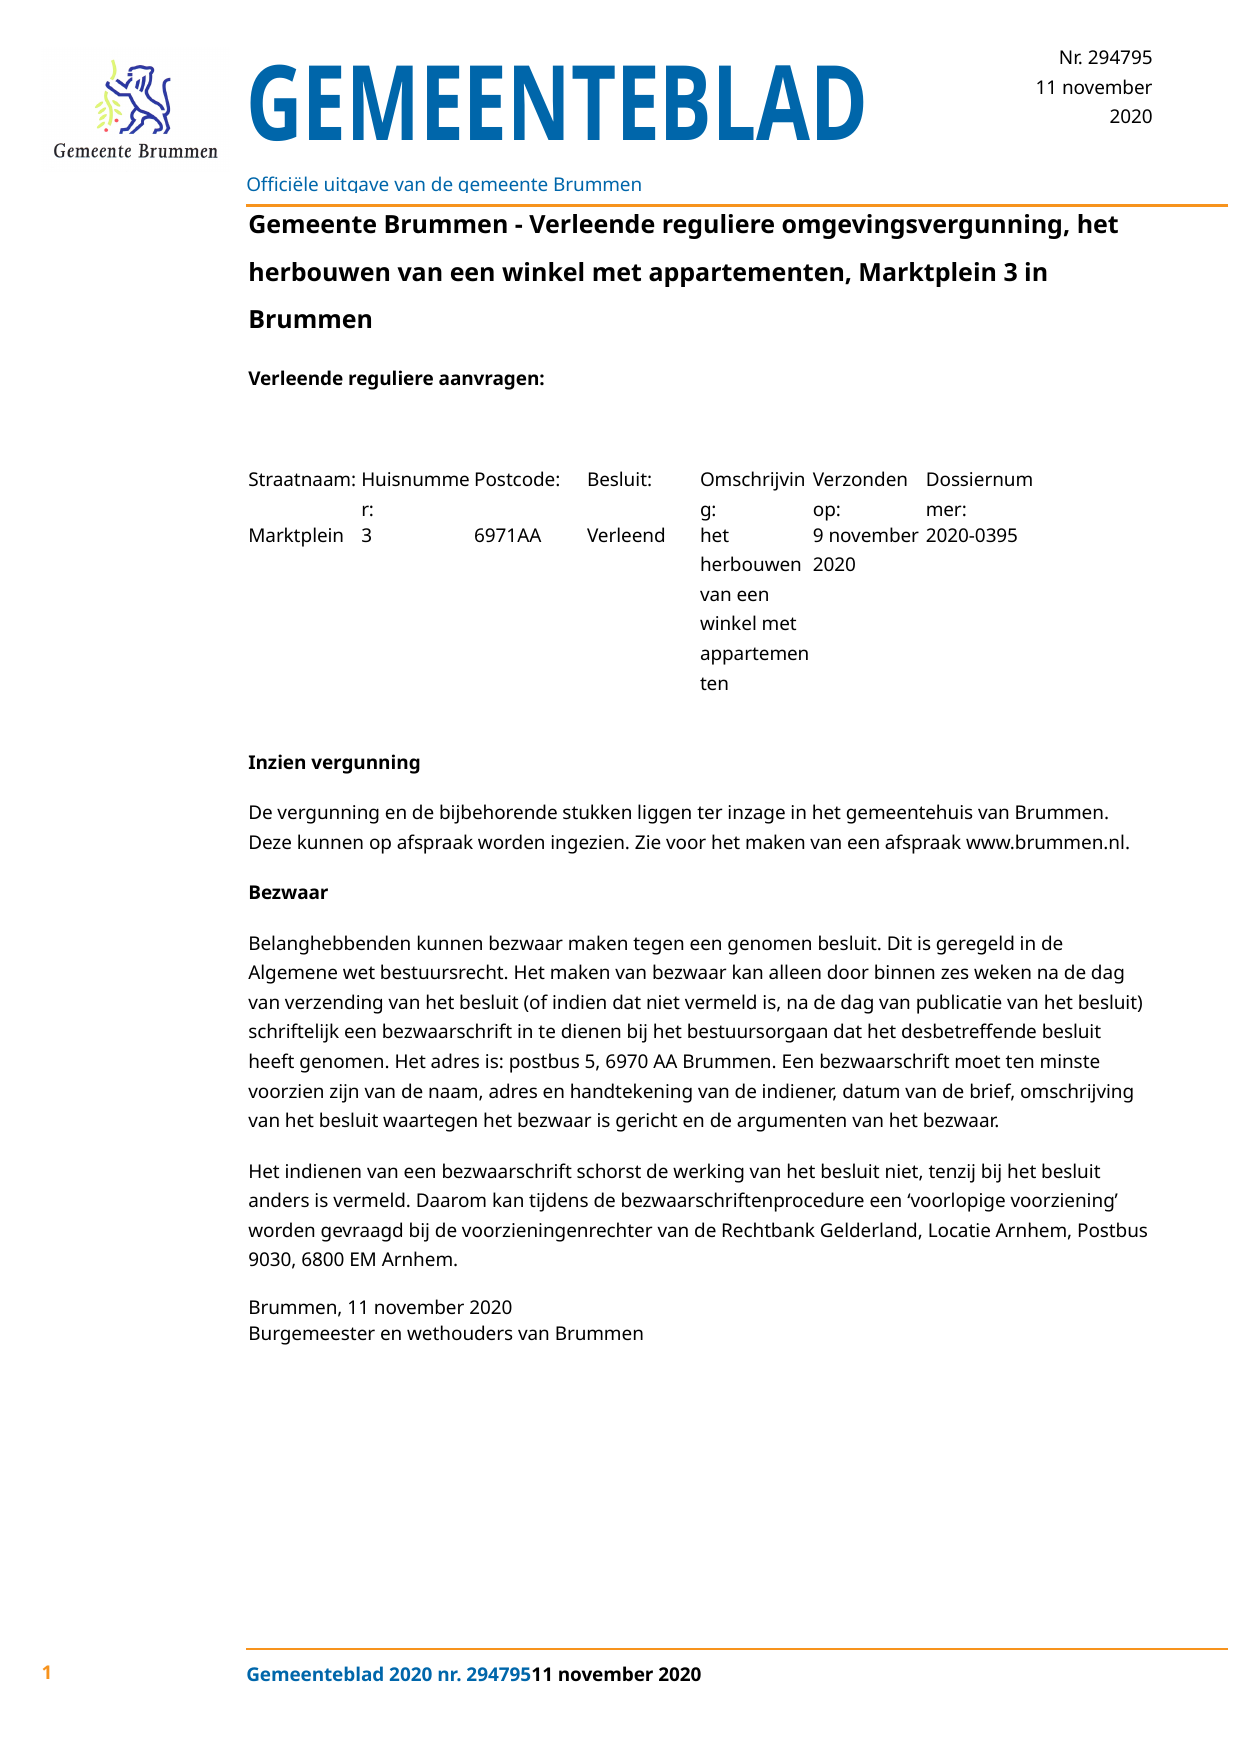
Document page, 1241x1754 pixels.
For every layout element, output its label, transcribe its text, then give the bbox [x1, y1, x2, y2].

text Inzien vergunning [248, 749, 1152, 775]
table_cell het herbouwen van een winkel met appartementen [700, 522, 813, 695]
text Het indienen van een bezwaarschrift schorst de werking van het besluit niet, tenzij bij het besluit anders is vermeld. Daarom kan tijdens de bezwaarschriftenprocedure een ‘voorlopige voorziening’ worden gevraagd bij de voorzieningenrechter van de Rechtbank Gelderland, Locatie Arnhem, Postbus 9030, 6800 EM Arnhem. [248, 1158, 1152, 1272]
text Gemeente Brummen - Verleende reguliere omgevingsvergunning, het herbouwen van een winkel met appartementen, Marktplein 3 in Brummen [248, 207, 1152, 336]
table_cell 9 november 2020 [813, 522, 926, 695]
table_cell 2020-0395 [926, 522, 1038, 695]
table_header Besluit: [587, 466, 700, 522]
text Burgemeester en wethouders van Brummen [248, 1320, 1152, 1346]
table_header Dossiernummer: [926, 466, 1038, 522]
text Verleende reguliere aanvragen: [248, 366, 1152, 391]
table_cell Verleend [587, 522, 700, 695]
table_header Verzonden op: [813, 466, 926, 522]
text Belanghebbenden kunnen bezwaar maken tegen een genomen besluit. Dit is geregeld in de Algemene wet bestuursrecht. Het maken van bezwaar kan alleen door binnen zes weken na de dag van verzending van het besluit (of indien dat niet vermeld is, na de dag van publicatie van het besluit) schriftelijk een bezwaarschrift in te dienen bij het bestuursorgaan dat het desbetreffende besluit heeft genomen. Het adres is: postbus 5, 6970 AA Brummen. Een bezwaarschrift moet ten minste voorzien zijn van de naam, adres en handtekening van de indiener, datum van de brief, omschrijving van het besluit waartegen het bezwaar is gericht en de argumenten van het bezwaar. [248, 930, 1152, 1133]
table_cell 3 [361, 522, 474, 695]
text De vergunning en de bijbehorende stukken liggen ter inzage in het gemeentehuis van Brummen. Deze kunnen op afspraak worden ingezien. Zie voor het maken van een afspraak www.brummen.nl. [248, 799, 1152, 855]
table_header Huisnummer: [361, 466, 474, 522]
table_header [1039, 466, 1152, 522]
table_cell [1039, 522, 1152, 695]
table_header Omschrijving: [700, 466, 813, 522]
text Brummen, 11 november 2020 [248, 1294, 1152, 1320]
picture [41, 47, 231, 172]
table_cell Marktplein [248, 522, 361, 695]
table_header Straatnaam: [248, 466, 361, 522]
table_header Postcode: [474, 466, 587, 522]
text Bezwaar [248, 879, 1152, 905]
table_cell 6971AA [474, 522, 587, 695]
